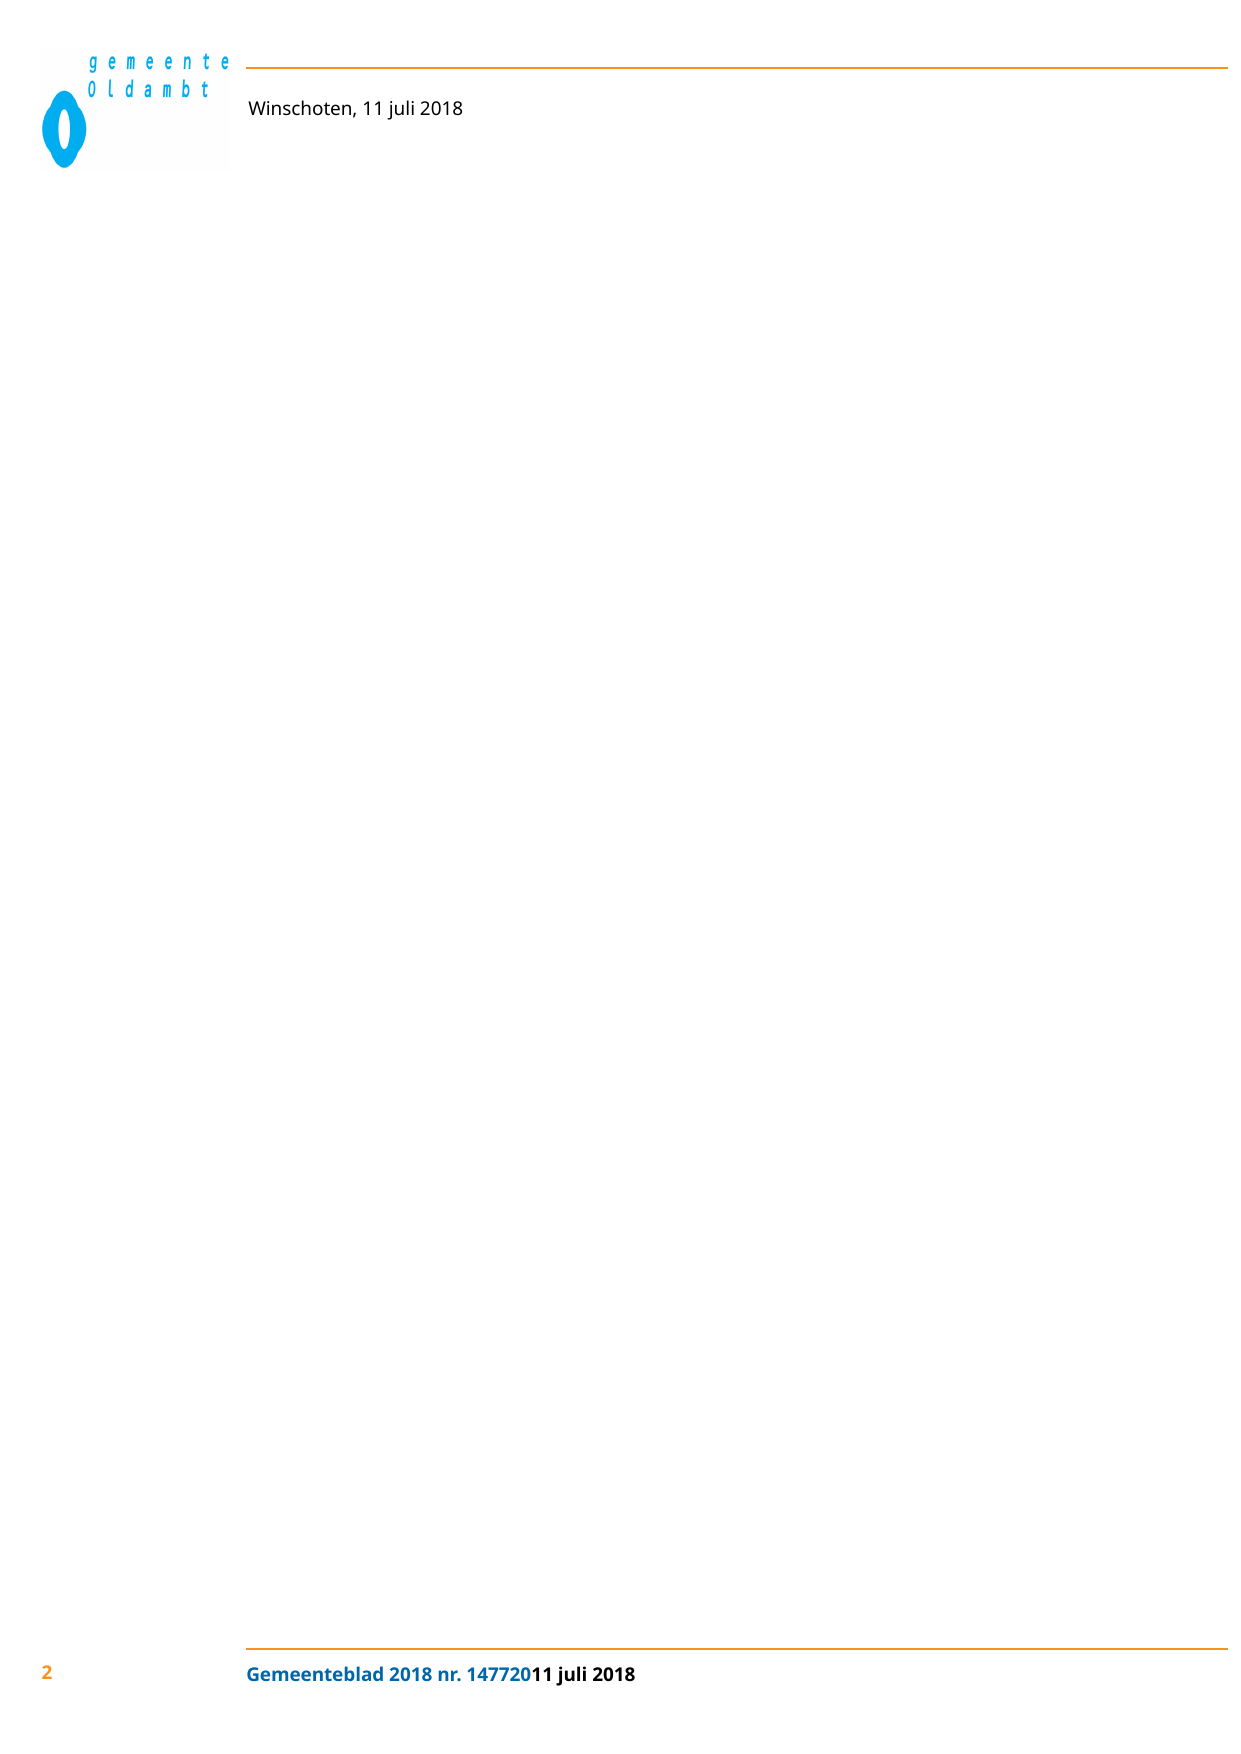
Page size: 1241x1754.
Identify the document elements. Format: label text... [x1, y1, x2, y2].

picture [41, 47, 231, 172]
text Winschoten, 11 juli 2018 [248, 95, 1152, 121]
